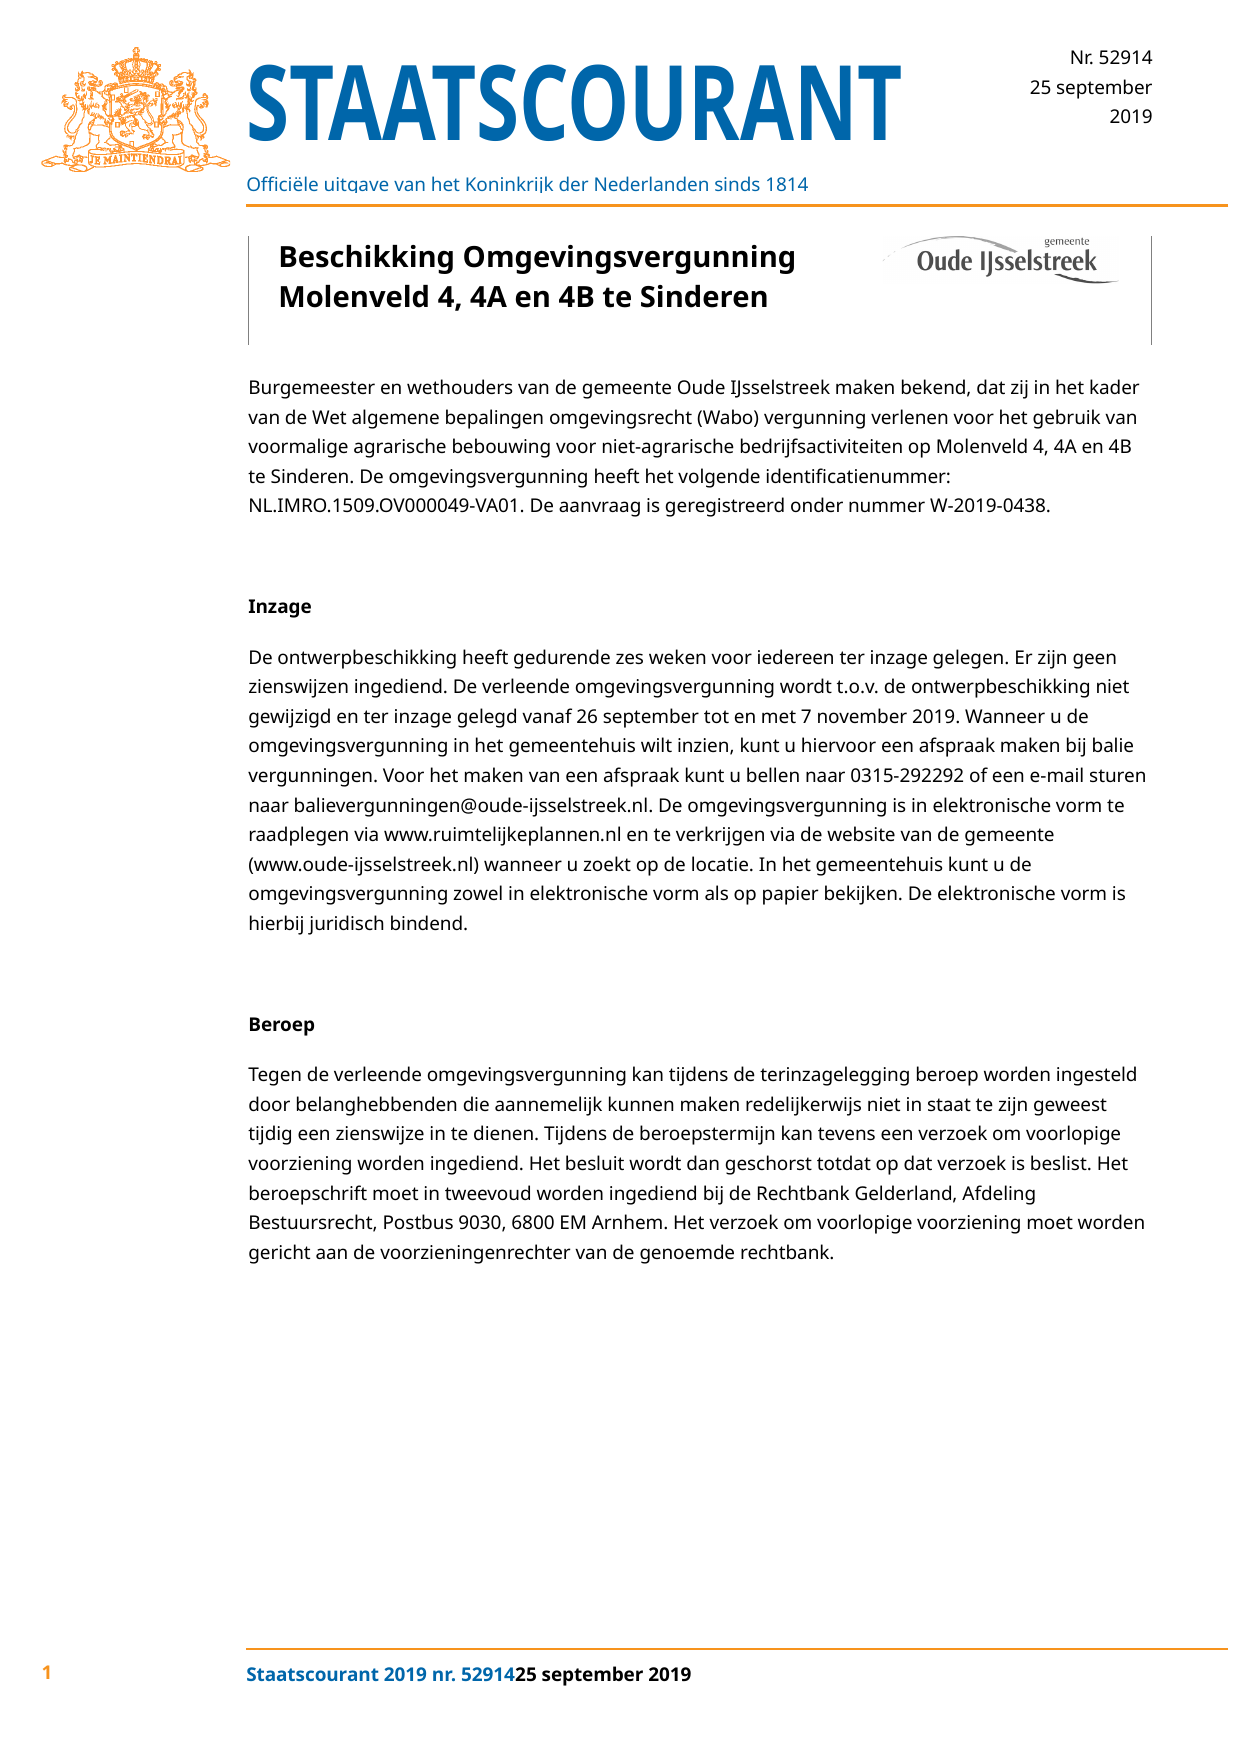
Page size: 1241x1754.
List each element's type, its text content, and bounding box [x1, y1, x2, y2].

text Inzage [248, 593, 1152, 619]
text Burgemeester en wethouders van de gemeente Oude IJsselstreek maken bekend, dat zij in het kader van de Wet algemene bepalingen omgevingsrecht (Wabo) vergunning verlenen voor het gebruik van voormalige agrarische bebouwing voor niet-agrarische bedrijfsactiviteiten op Molenveld 4, 4A en 4B te Sinderen. De omgevingsvergunning heeft het volgende identificatienummer: NL.IMRO.1509.OV000049-VA01. De aanvraag is geregistreerd onder nummer W-2019-0438. [248, 374, 1152, 518]
picture [41, 47, 231, 172]
text De ontwerpbeschikking heeft gedurende zes weken voor iedereen ter inzage gelegen. Er zijn geen zienswijzen ingediend. De verleende omgevingsvergunning wordt t.o.v. de ontwerpbeschikking niet gewijzigd en ter inzage gelegd vanaf 26 september tot en met 7 november 2019. Wanneer u de omgevingsvergunning in het gemeentehuis wilt inzien, kunt u hiervoor een afspraak maken bij balie vergunningen. Voor het maken van een afspraak kunt u bellen naar 0315-292292 of een e-mail sturen naar balievergunningen@oude-ijsselstreek.nl. De omgevingsvergunning is in elektronische vorm te raadplegen via www.ruimtelijkeplannen.nl en te verkrijgen via de website van de gemeente (www.oude-ijsselstreek.nl) wanneer u zoekt op de locatie. In het gemeentehuis kunt u de omgevingsvergunning zowel in elektronische vorm als op papier bekijken. De elektronische vorm is hierbij juridisch bindend. [248, 644, 1152, 936]
table_header [850, 236, 1151, 345]
text Tegen de verleende omgevingsvergunning kan tijdens de terinzagelegging beroep worden ingesteld door belanghebbenden die aannemelijk kunnen maken redelijkerwijs niet in staat te zijn geweest tijdig een zienswijze in te dienen. Tijdens de beroepstermijn kan tevens een verzoek om voorlopige voorziening worden ingediend. Het besluit wordt dan geschorst totdat op dat verzoek is beslist. Het beroepschrift moet in tweevoud worden ingediend bij de Rechtbank Gelderland, Afdeling Bestuursrecht, Postbus 9030, 6800 EM Arnhem. Het verzoek om voorlopige voorziening moet worden gericht aan de voorzieningenrechter van de genoemde rechtbank. [248, 1061, 1152, 1264]
table_header Beschikking Omgevingsvergunning Molenveld 4, 4A en 4B te Sinderen [249, 236, 850, 345]
picture [882, 236, 1119, 284]
text Beroep [248, 1011, 1152, 1037]
